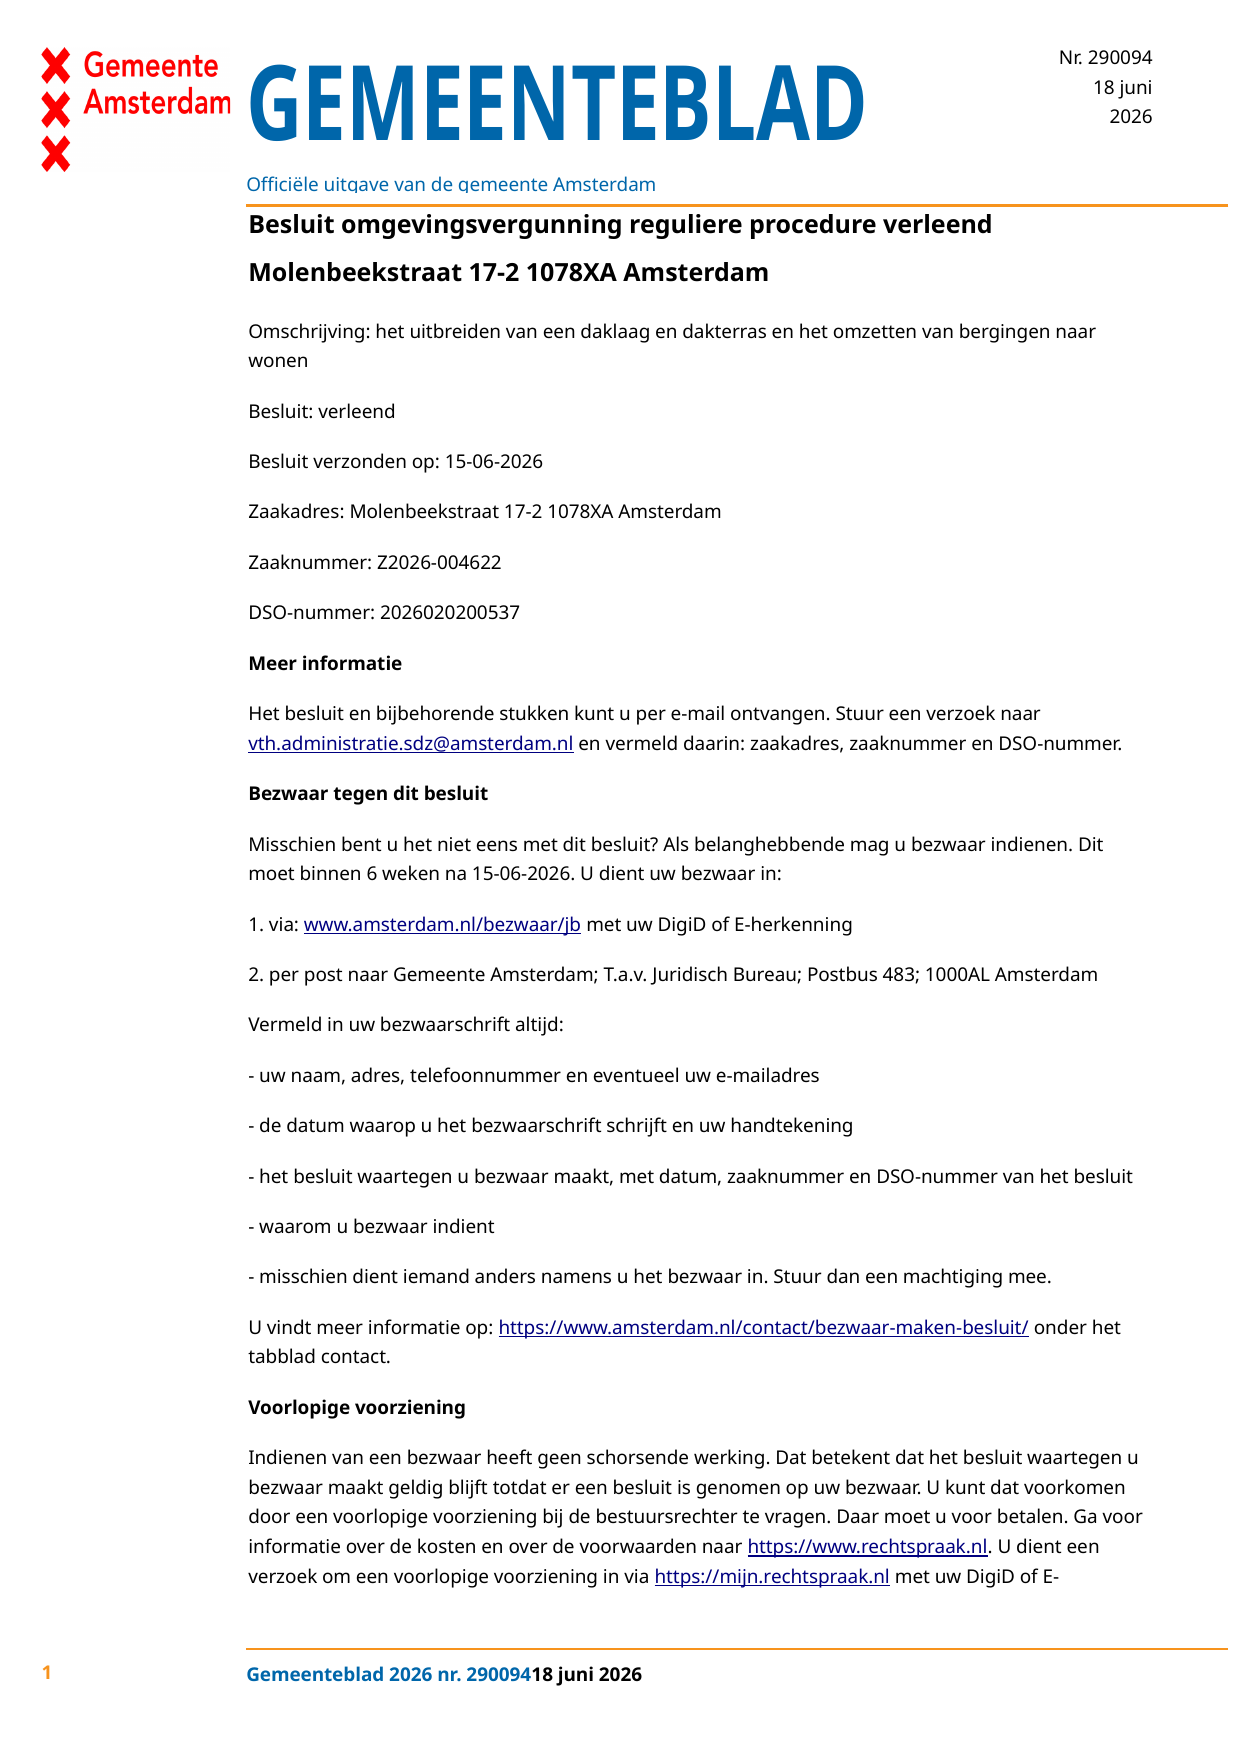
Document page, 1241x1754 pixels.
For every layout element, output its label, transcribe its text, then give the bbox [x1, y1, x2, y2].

text Voorlopige voorziening [248, 1394, 1152, 1420]
text Besluit omgevingsvergunning reguliere procedure verleend Molenbeekstraat 17-2 1078XA Amsterdam [248, 207, 1152, 288]
text - de datum waarop u het bezwaarschrift schrijft en uw handtekening [248, 1112, 1152, 1138]
text Besluit: verleend [248, 398, 1152, 424]
text Zaakadres: Molenbeekstraat 17-2 1078XA Amsterdam [248, 499, 1152, 524]
text - uw naam, adres, telefoonnummer en eventueel uw e-mailadres [248, 1062, 1152, 1088]
text Zaaknummer: Z2026-004622 [248, 549, 1152, 575]
text - misschien dient iemand anders namens u het bezwaar in. Stuur dan een machtiging mee. [248, 1264, 1152, 1289]
picture [41, 47, 231, 172]
text Meer informatie [248, 650, 1152, 676]
text 2. per post naar Gemeente Amsterdam; T.a.v. Juridisch Bureau; Postbus 483; 1000AL Amsterdam [248, 961, 1152, 987]
text - waarom u bezwaar indient [248, 1213, 1152, 1239]
text U vindt meer informatie op: https://www.amsterdam.nl/contact/bezwaar-maken-besluit/ onder het tabblad contact. [248, 1314, 1152, 1369]
text Besluit verzonden op: 15-06-2026 [248, 448, 1152, 474]
text Indienen van een bezwaar heeft geen schorsende werking. Dat betekent dat het besluit waartegen u bezwaar maakt geldig blijft totdat er een besluit is genomen op uw bezwaar. U kunt dat voorkomen door een voorlopige voorziening bij de bestuursrechter te vragen. Daar moet u voor betalen. Ga voor informatie over de kosten en over de voorwaarden naar https://www.rechtspraak.nl. U dient een verzoek om een voorlopige voorziening in via https://mijn.rechtspraak.nl met uw DigiD of E- [248, 1444, 1152, 1589]
text Omschrijving: het uitbreiden van een daklaag en dakterras en het omzetten van bergingen naar wonen [248, 318, 1152, 373]
text Bezwaar tegen dit besluit [248, 780, 1152, 806]
text Het besluit en bijbehorende stukken kunt u per e-mail ontvangen. Stuur een verzoek naar vth.administratie.sdz@amsterdam.nl en vermeld daarin: zaakadres, zaaknummer en DSO-nummer. [248, 700, 1152, 756]
text Vermeld in uw bezwaarschrift altijd: [248, 1012, 1152, 1037]
text DSO-nummer: 2026020200537 [248, 599, 1152, 625]
text - het besluit waartegen u bezwaar maakt, met datum, zaaknummer en DSO-nummer van het besluit [248, 1163, 1152, 1189]
text 1. via: www.amsterdam.nl/bezwaar/jb met uw DigiD of E-herkenning [248, 911, 1152, 937]
text Misschien bent u het niet eens met dit besluit? Als belanghebbende mag u bezwaar indienen. Dit moet binnen 6 weken na 15-06-2026. U dient uw bezwaar in: [248, 831, 1152, 886]
